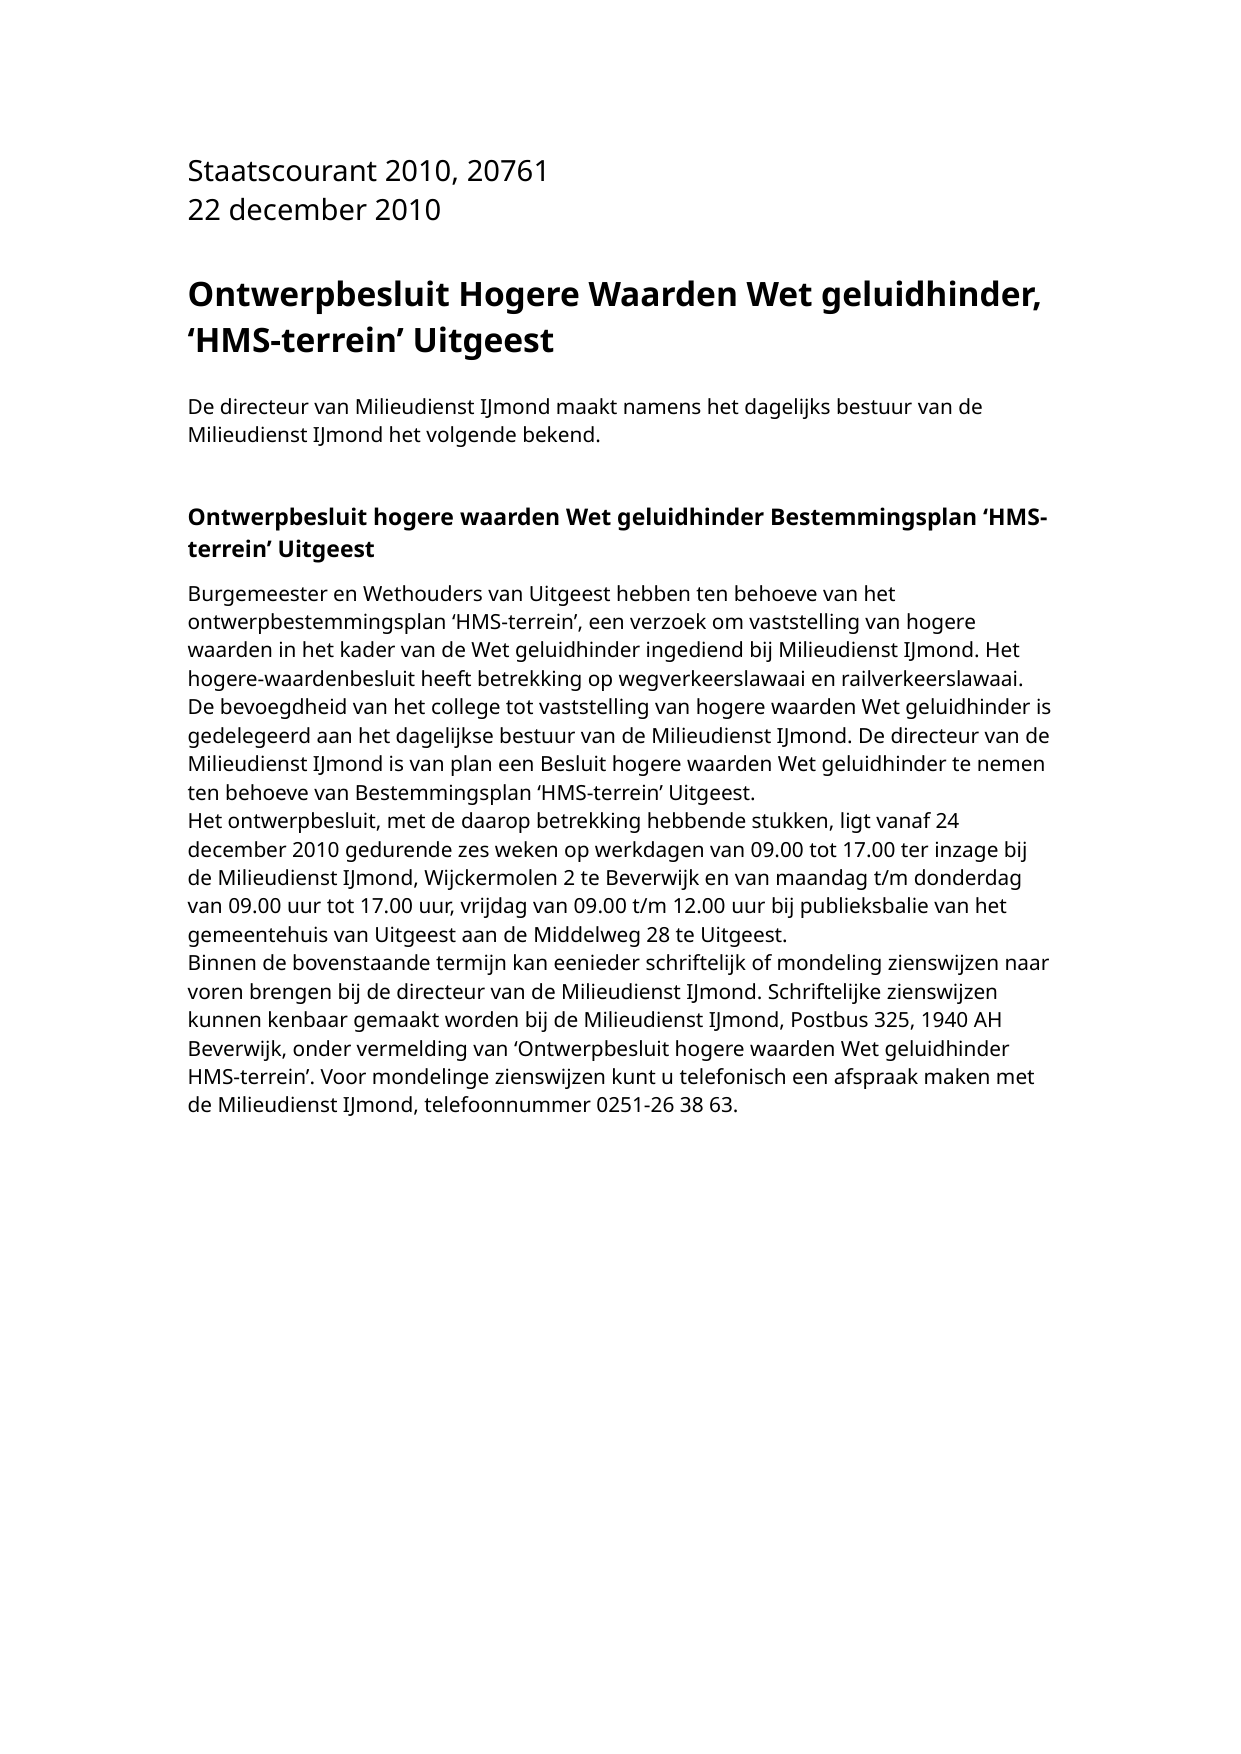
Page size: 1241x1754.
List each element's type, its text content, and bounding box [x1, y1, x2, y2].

text Binnen de bovenstaande termijn kan eenieder schriftelijk of mondeling zienswijzen naar voren brengen bij de directeur van de Milieudienst IJmond. Schriftelijke zienswijzen kunnen kenbaar gemaakt worden bij de Milieudienst IJmond, Postbus 325, 1940 AH Beverwijk, onder vermelding van ‘Ontwerpbesluit hogere waarden Wet geluidhinder HMS-terrein’. Voor mondelinge zienswijzen kunt u telefonisch een afspraak maken met de Milieudienst IJmond, telefoonnummer 0251-26 38 63. [187, 948, 1053, 1119]
text De directeur van Milieudienst IJmond maakt namens het dagelijks bestuur van de Milieudienst IJmond het volgende bekend. [187, 392, 1053, 449]
subtitle Ontwerpbesluit hogere waarden Wet geluidhinder Bestemmingsplan ‘HMS-terrein’ Uitgeest [187, 501, 1053, 564]
text Staatscourant 2010, 20761 [187, 150, 1053, 190]
text Het ontwerpbesluit, met de daarop betrekking hebbende stukken, ligt vanaf 24 december 2010 gedurende zes weken op werkdagen van 09.00 tot 17.00 ter inzage bij de Milieudienst IJmond, Wijckermolen 2 te Beverwijk en van maandag t/m donderdag van 09.00 uur tot 17.00 uur, vrijdag van 09.00 t/m 12.00 uur bij publieksbalie van het gemeentehuis van Uitgeest aan de Middelweg 28 te Uitgeest. [187, 806, 1053, 948]
text De bevoegdheid van het college tot vaststelling van hogere waarden Wet geluidhinder is gedelegeerd aan het dagelijkse bestuur van de Milieudienst IJmond. De directeur van de Milieudienst IJmond is van plan een Besluit hogere waarden Wet geluidhinder te nemen ten behoeve van Bestemmingsplan ‘HMS-terrein’ Uitgeest. [187, 692, 1053, 806]
text Burgemeester en Wethouders van Uitgeest hebben ten behoeve van het ontwerpbestemmingsplan ‘HMS-terrein’, een verzoek om vaststelling van hogere waarden in het kader van de Wet geluidhinder ingediend bij Milieudienst IJmond. Het hogere-waardenbesluit heeft betrekking op wegverkeerslawaai en railverkeerslawaai. [187, 579, 1053, 692]
text 22 december 2010 [187, 190, 1053, 229]
subtitle Ontwerpbesluit Hogere Waarden Wet geluidhinder, ‘HMS-terrein’ Uitgeest [187, 271, 1053, 362]
